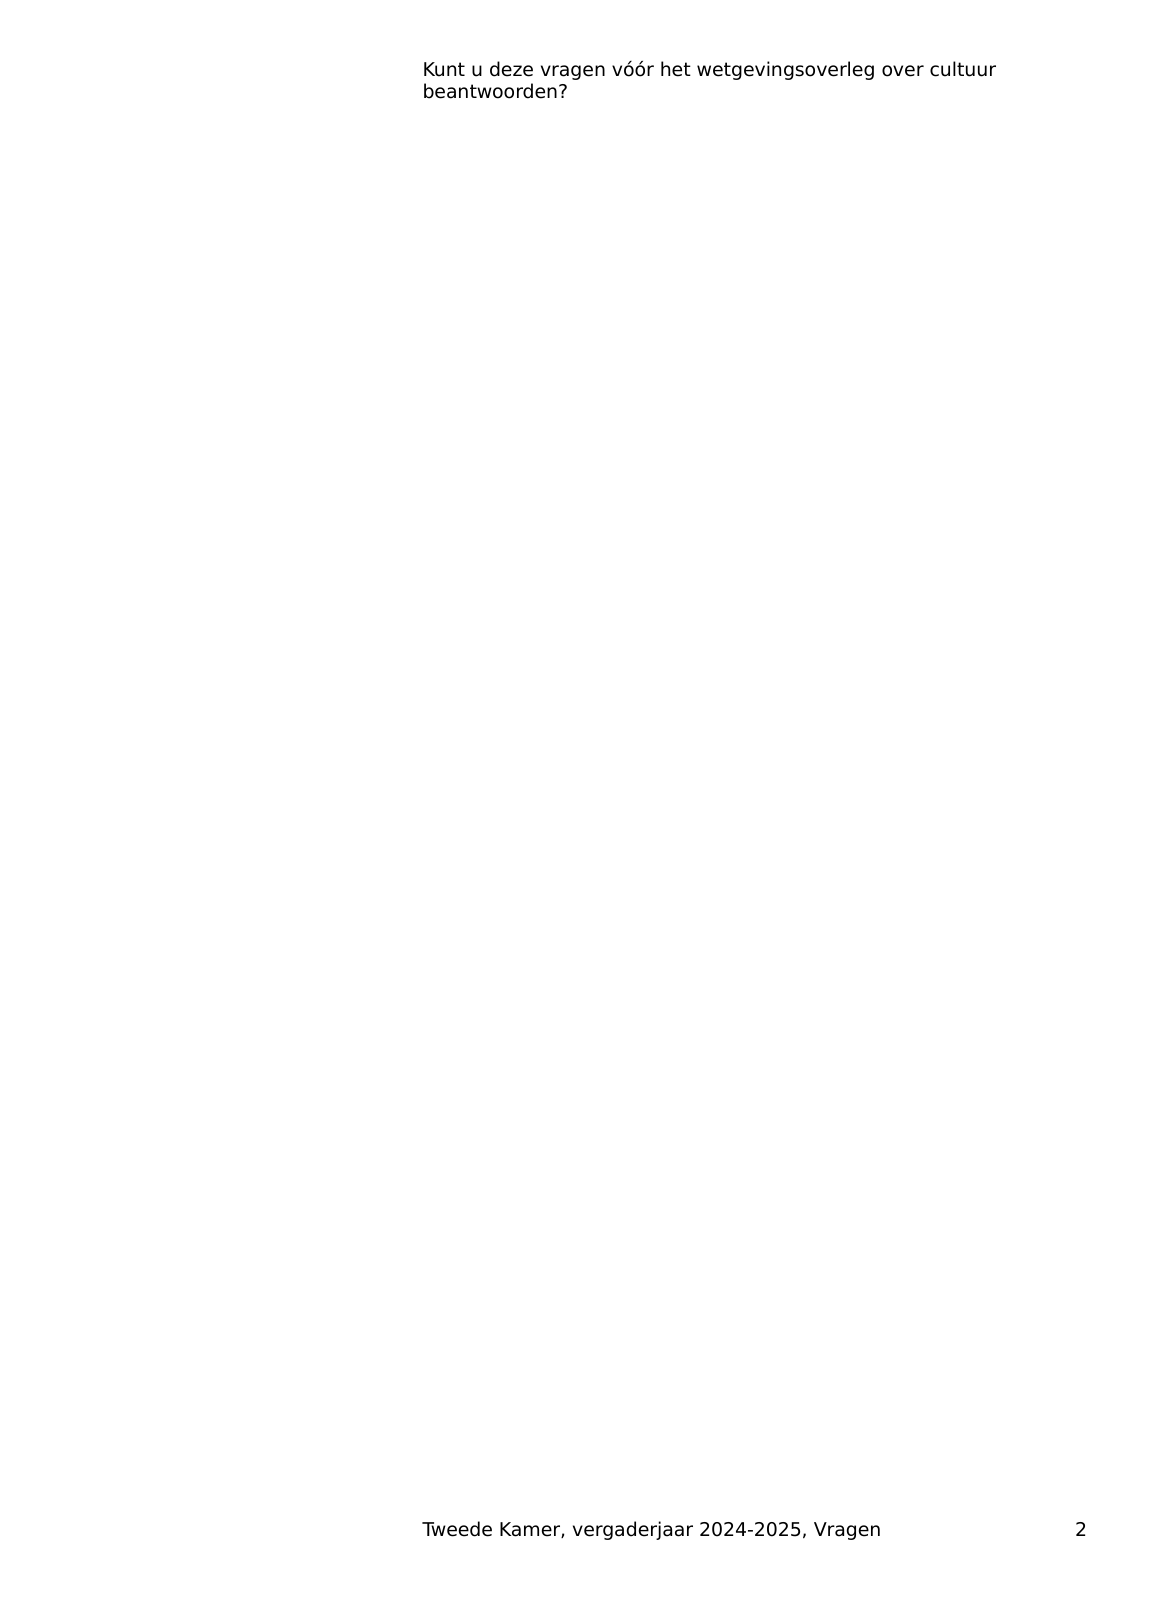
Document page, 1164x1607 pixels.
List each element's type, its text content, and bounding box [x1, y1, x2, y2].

text Kunt u deze vragen vóór het wetgevingsoverleg over cultuur beantwoorden? [422, 59, 1087, 103]
